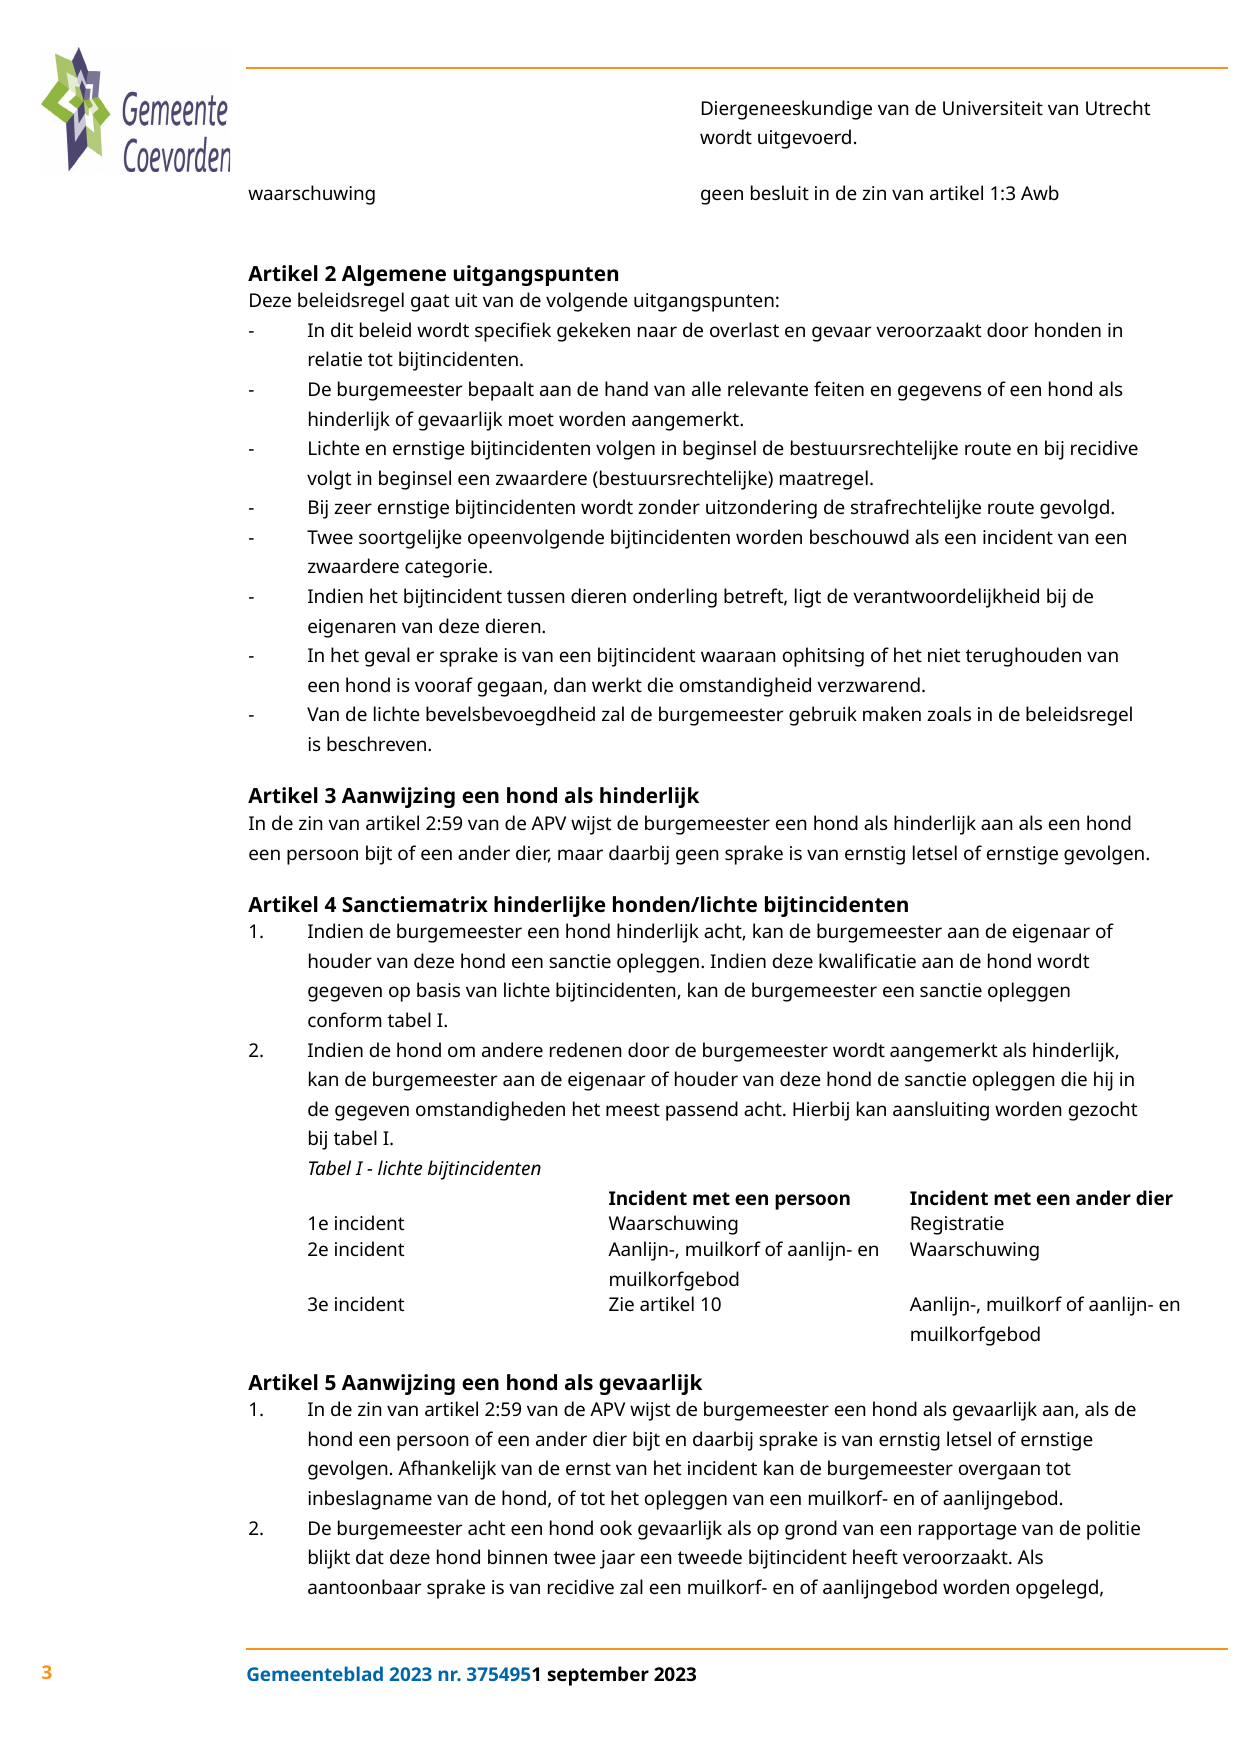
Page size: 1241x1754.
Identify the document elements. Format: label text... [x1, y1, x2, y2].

picture [41, 47, 231, 172]
table_header Incident met een persoon [608, 1185, 909, 1211]
table_cell [248, 95, 700, 180]
table_cell Waarschuwing [910, 1236, 1211, 1292]
table_cell geen besluit in de zin van artikel 1:3 Awb [700, 180, 1152, 235]
list In dit beleid wordt specifiek gekeken naar de overlast en gevaar veroorzaakt door honden in relatie tot bijtincidenten. [248, 317, 1152, 372]
table_cell 1e incident [307, 1211, 608, 1236]
text Artikel 4 Sanctiematrix hinderlijke honden/lichte bijtincidenten [248, 890, 1152, 918]
list Tabel I - lichte bijtincidenten [248, 1155, 1152, 1181]
list In de zin van artikel 2:59 van de APV wijst de burgemeester een hond als gevaarlijk aan, als de hond een persoon of een ander dier bijt en daarbij sprake is van ernstig letsel of ernstige gevolgen. Afhankelijk van de ernst van het incident kan de burgemeester overgaan tot inbeslagname van de hond, of tot het opleggen van een muilkorf- en of aanlijngebod. [248, 1396, 1152, 1511]
text Artikel 2 Algemene uitgangspunten [248, 259, 1152, 287]
text Deze beleidsregel gaat uit van de volgende uitgangspunten: [248, 287, 1152, 313]
table_cell 2e incident [307, 1236, 608, 1292]
list Indien de hond om andere redenen door de burgemeester wordt aangemerkt als hinderlijk, kan de burgemeester aan de eigenaar of houder van deze hond de sanctie opleggen die hij in de gegeven omstandigheden het meest passend acht. Hierbij kan aansluiting worden gezocht bij tabel I. [248, 1037, 1152, 1151]
text In de zin van artikel 2:59 van de APV wijst de burgemeester een hond als hinderlijk aan als een hond een persoon bijt of een ander dier, maar daarbij geen sprake is van ernstig letsel of ernstige gevolgen. [248, 810, 1152, 865]
list Van de lichte bevelsbevoegdheid zal de burgemeester gebruik maken zoals in de beleidsregel is beschreven. [248, 702, 1152, 757]
table_cell Zie artikel 10 [608, 1292, 909, 1347]
list De burgemeester bepaalt aan de hand van alle relevante feiten en gegevens of een hond als hinderlijk of gevaarlijk moet worden aangemerkt. [248, 376, 1152, 432]
list Bij zeer ernstige bijtincidenten wordt zonder uitzondering de strafrechtelijke route gevolgd. [248, 494, 1152, 520]
table_cell Registratie [910, 1211, 1211, 1236]
list De burgemeester acht een hond ook gevaarlijk als op grond van een rapportage van de politie blijkt dat deze hond binnen twee jaar een tweede bijtincident heeft veroorzaakt. Als aantoonbaar sprake is van recidive zal een muilkorf- en of aanlijngebod worden opgelegd, [248, 1515, 1152, 1599]
list Indien het bijtincident tussen dieren onderling betreft, ligt de verantwoordelijkheid bij de eigenaren van deze dieren. [248, 583, 1152, 639]
text Artikel 3 Aanwijzing een hond als hinderlijk [248, 782, 1152, 810]
list Lichte en ernstige bijtincidenten volgen in beginsel de bestuursrechtelijke route en bij recidive volgt in beginsel een zwaardere (bestuursrechtelijke) maatregel. [248, 435, 1152, 491]
table_header [307, 1185, 608, 1211]
table_cell 3e incident [307, 1292, 608, 1347]
table_cell Aanlijn-, muilkorf of aanlijn- en muilkorfgebod [910, 1292, 1211, 1347]
list Twee soortgelijke opeenvolgende bijtincidenten worden beschouwd als een incident van een zwaardere categorie. [248, 524, 1152, 579]
table_cell Aanlijn-, muilkorf of aanlijn- en muilkorfgebod [608, 1236, 909, 1292]
table_cell Diergeneeskundige van de Universiteit van Utrecht wordt uitgevoerd. [700, 95, 1152, 180]
text Artikel 5 Aanwijzing een hond als gevaarlijk [248, 1368, 1152, 1396]
table_cell waarschuwing [248, 180, 700, 235]
table_cell Waarschuwing [608, 1211, 909, 1236]
list Indien de burgemeester een hond hinderlijk acht, kan de burgemeester aan de eigenaar of houder van deze hond een sanctie opleggen. Indien deze kwalificatie aan de hond wordt gegeven op basis van lichte bijtincidenten, kan de burgemeester een sanctie opleggen conform tabel I. [248, 918, 1152, 1033]
table_header Incident met een ander dier [910, 1185, 1211, 1211]
list In het geval er sprake is van een bijtincident waaraan ophitsing of het niet terughouden van een hond is vooraf gegaan, dan werkt die omstandigheid verzwarend. [248, 642, 1152, 698]
